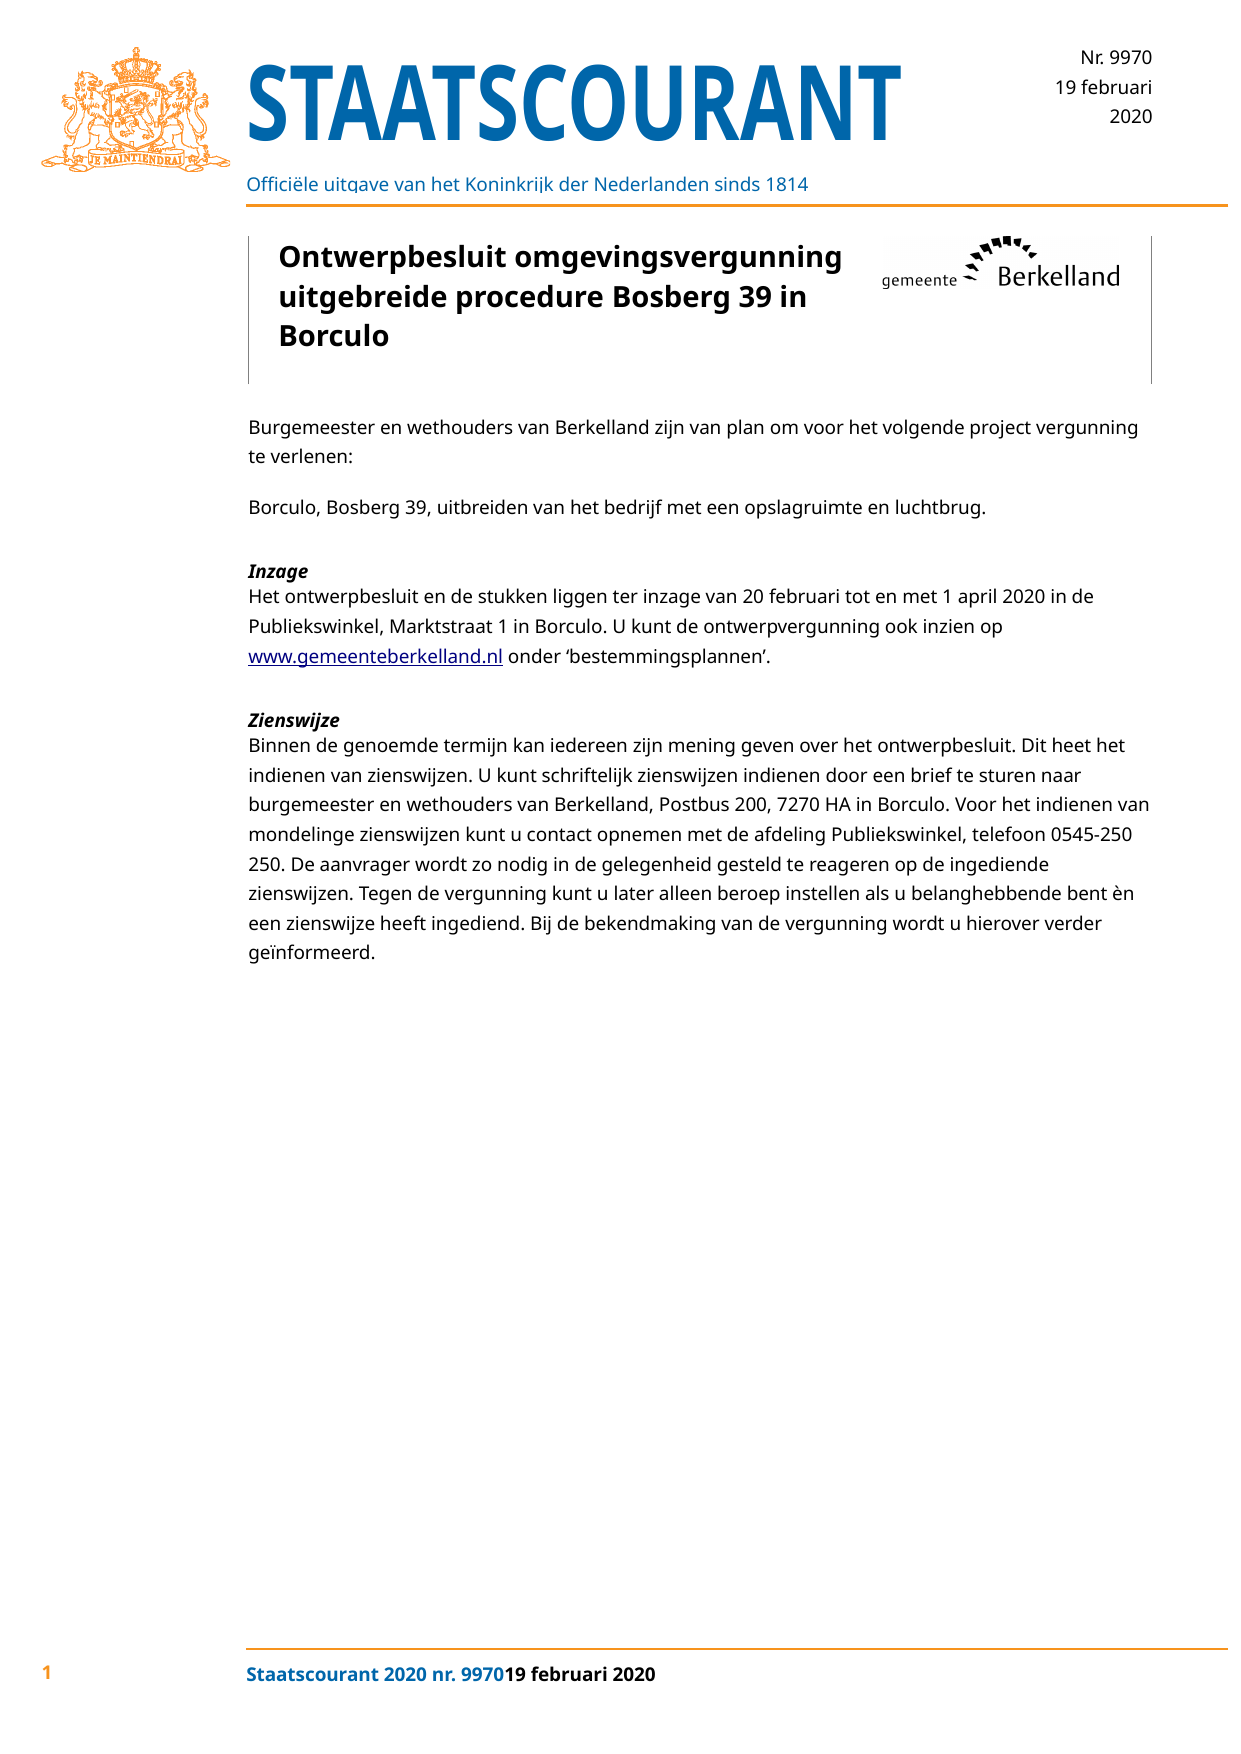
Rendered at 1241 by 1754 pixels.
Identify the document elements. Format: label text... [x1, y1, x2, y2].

text Inzage [248, 558, 1152, 584]
picture [882, 236, 1119, 289]
text Binnen de genoemde termijn kan iedereen zijn mening geven over het ontwerpbesluit. Dit heet het indienen van zienswijzen. U kunt schriftelijk zienswijzen indienen door een brief te sturen naar burgemeester en wethouders van Berkelland, Postbus 200, 7270 HA in Borculo. Voor het indienen van mondelinge zienswijzen kunt u contact opnemen met de afdeling Publiekswinkel, telefoon 0545-250 250. De aanvrager wordt zo nodig in de gelegenheid gesteld te reageren op de ingediende zienswijzen. Tegen de vergunning kunt u later alleen beroep instellen als u belanghebbende bent èn een zienswijze heeft ingediend. Bij de bekendmaking van de vergunning wordt u hierover verder geïnformeerd. [248, 732, 1152, 965]
text Het ontwerpbesluit en de stukken liggen ter inzage van 20 februari tot en met 1 april 2020 in de Publiekswinkel, Marktstraat 1 in Borculo. U kunt de ontwerpvergunning ook inzien op www.gemeenteberkelland.nl onder ‘bestemmingsplannen’. [248, 584, 1152, 668]
text Burgemeester en wethouders van Berkelland zijn van plan om voor het volgende project vergunning te verlenen: [248, 414, 1152, 469]
text Zienswijze [248, 707, 1152, 732]
text Borculo, Bosberg 39, uitbreiden van het bedrijf met een opslagruimte en luchtbrug. [248, 494, 1152, 520]
table_header [850, 236, 1151, 384]
table_header Ontwerpbesluit omgevingsvergunning uitgebreide procedure Bosberg 39 in Borculo [249, 236, 850, 384]
picture [41, 47, 231, 172]
